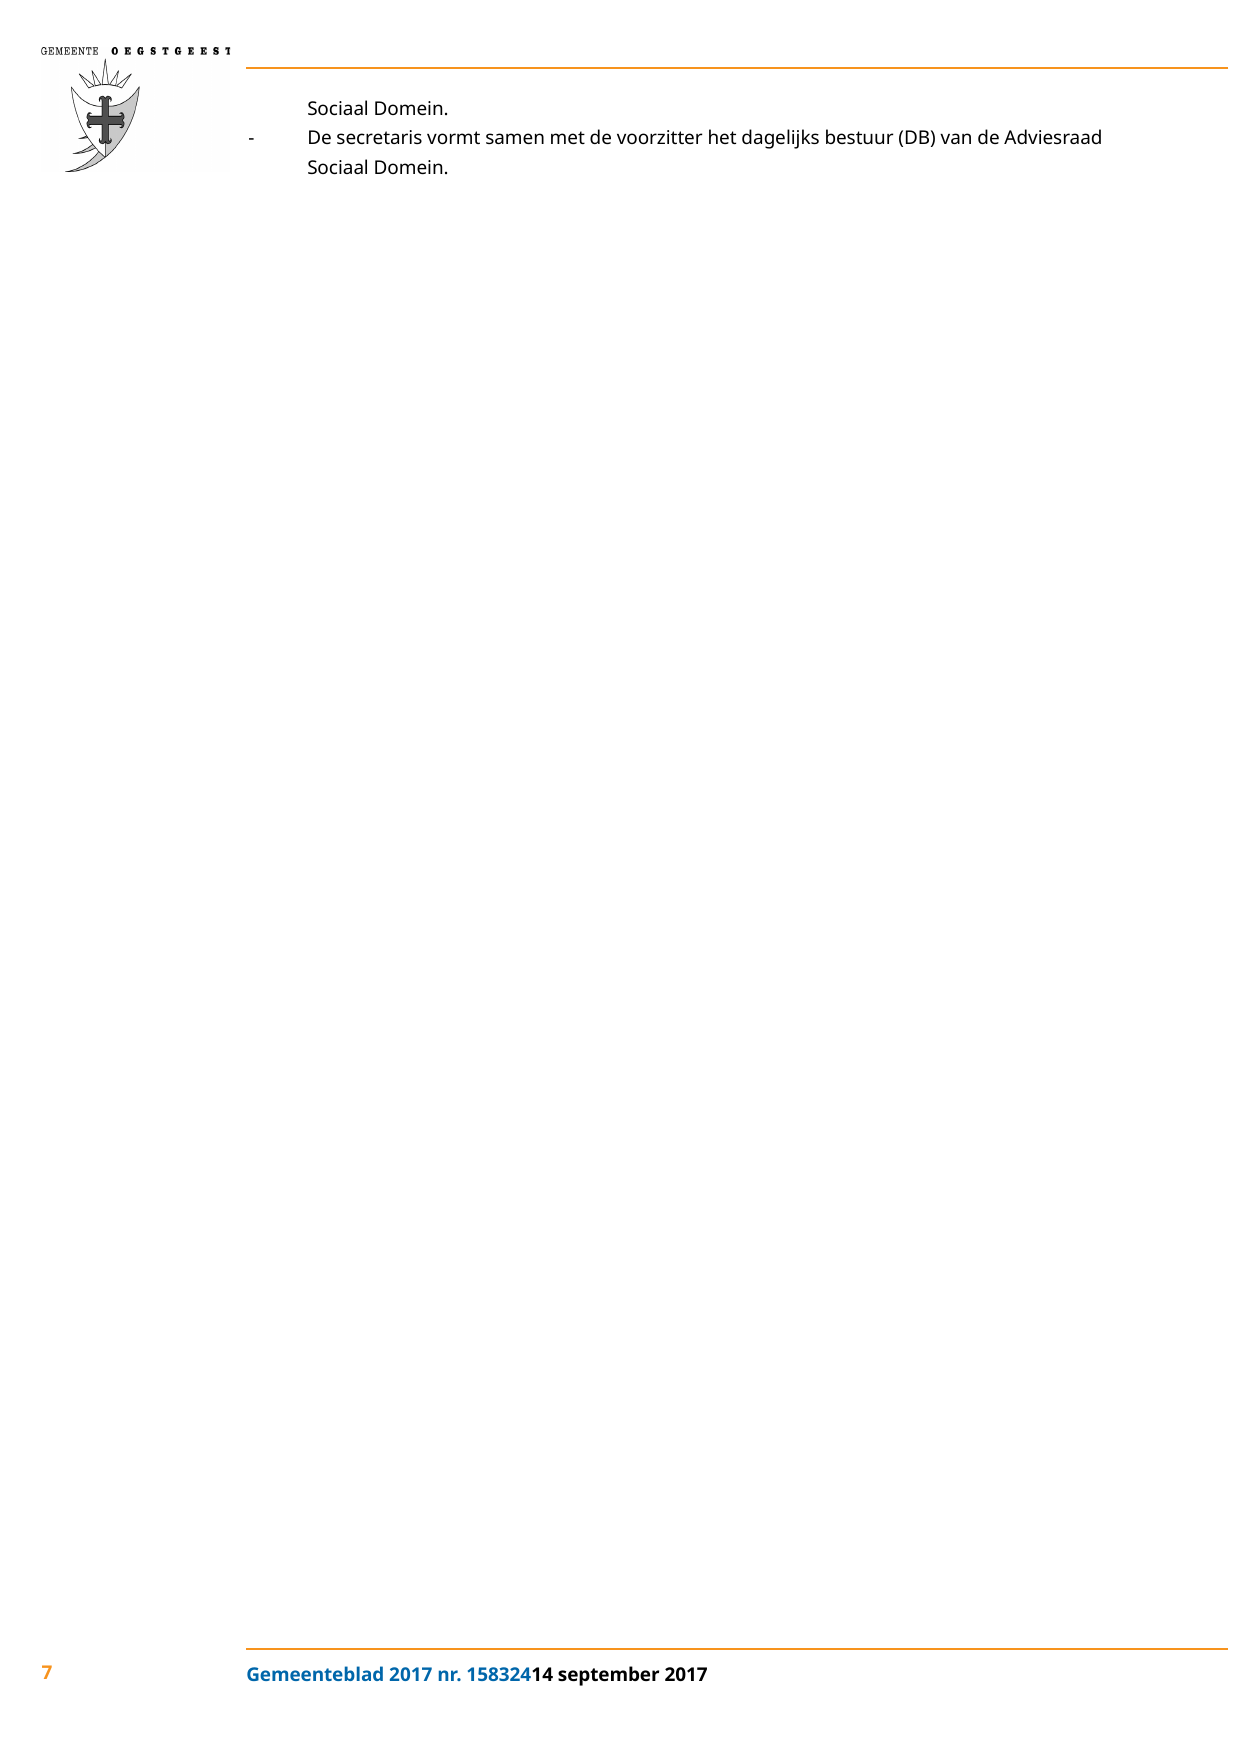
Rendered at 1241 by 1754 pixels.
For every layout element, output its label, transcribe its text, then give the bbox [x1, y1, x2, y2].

picture [41, 47, 231, 172]
list Sociaal Domein. [248, 95, 1152, 121]
list De secretaris vormt samen met de voorzitter het dagelijks bestuur (DB) van de Adviesraad Sociaal Domein. [248, 124, 1152, 180]
